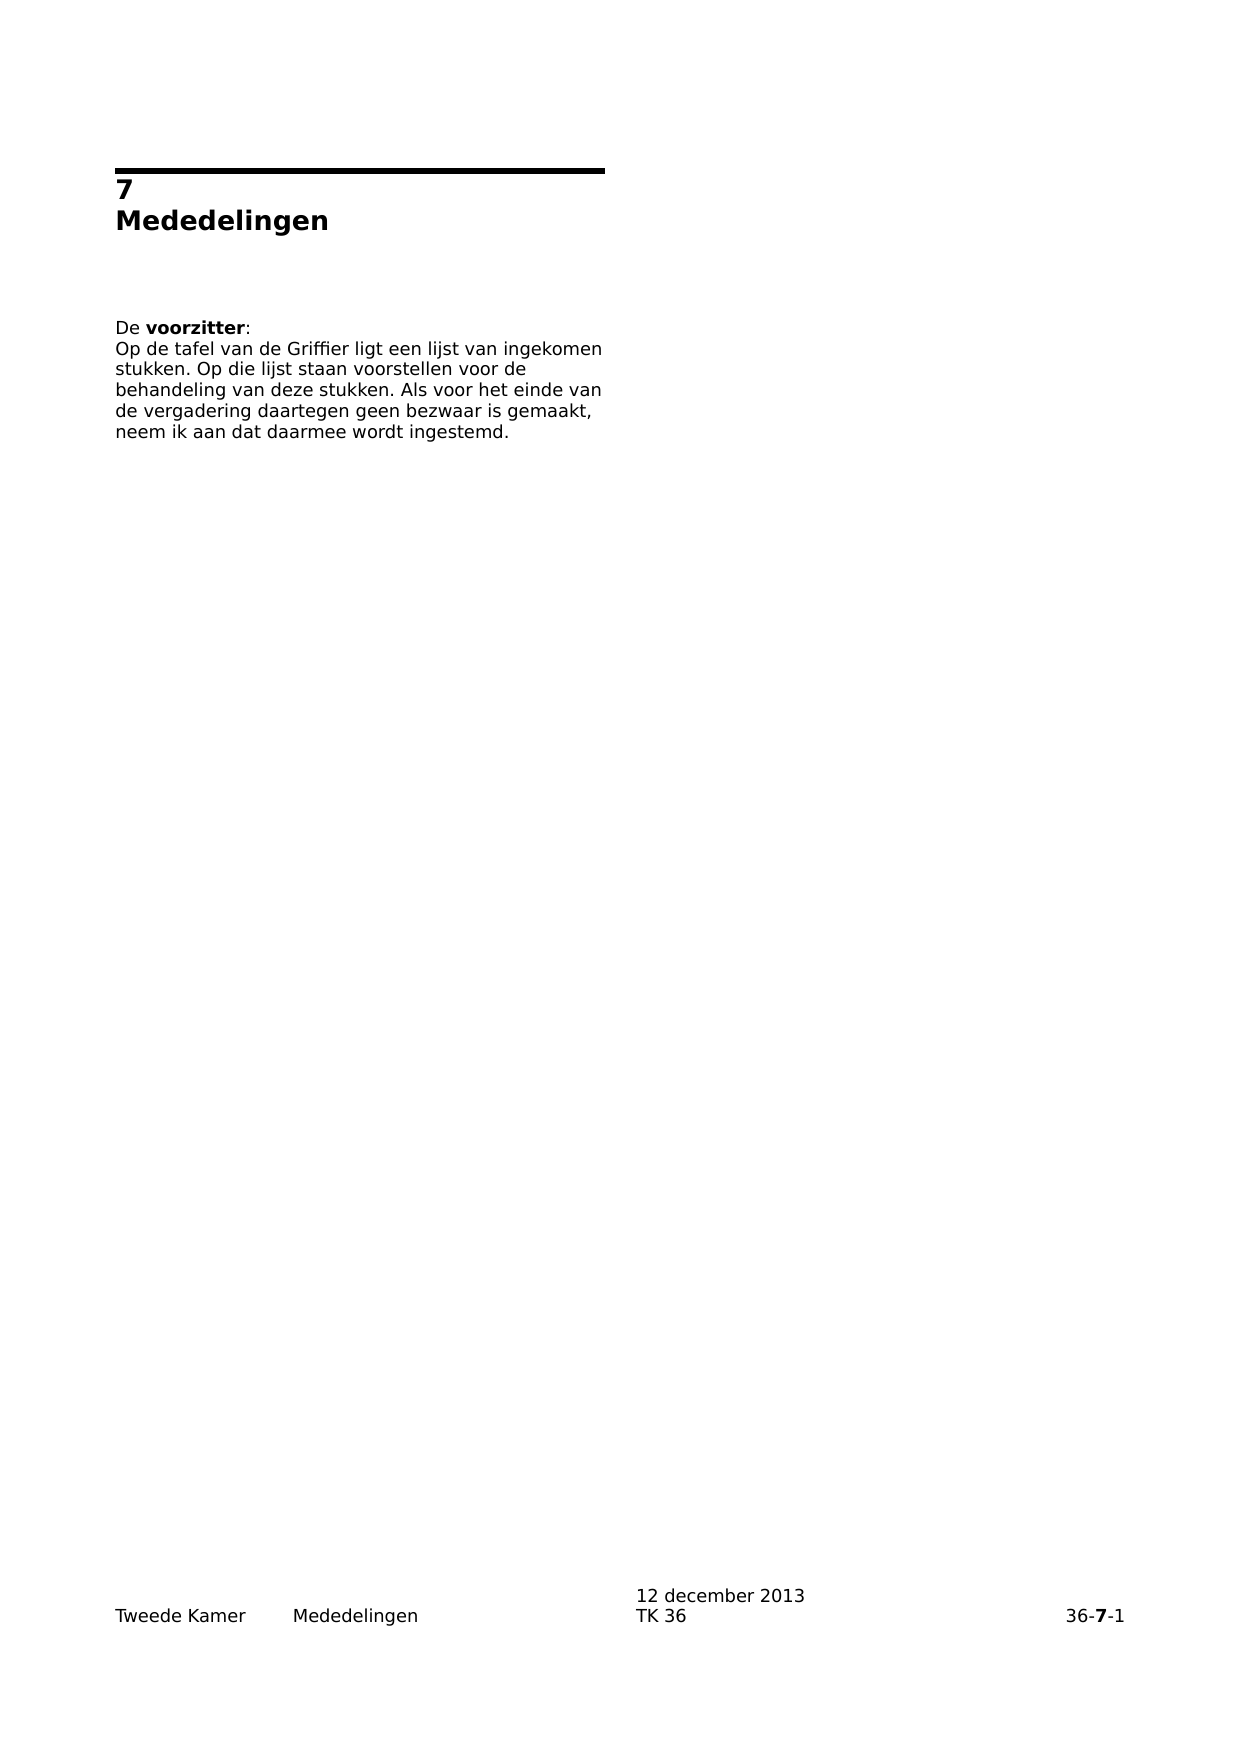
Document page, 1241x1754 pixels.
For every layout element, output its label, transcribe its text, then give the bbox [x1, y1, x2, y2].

title 7 Mededelingen [115, 174, 605, 237]
text Op de tafel van de Griffier ligt een lijst van ingekomen stukken. Op die lijst staan voorstellen voor de behandeling van deze stukken. Als voor het einde van de vergadering daartegen geen bezwaar is gemaakt, neem ik aan dat daarmee wordt ingestemd. [115, 338, 605, 442]
text De voorzitter: [115, 318, 605, 338]
